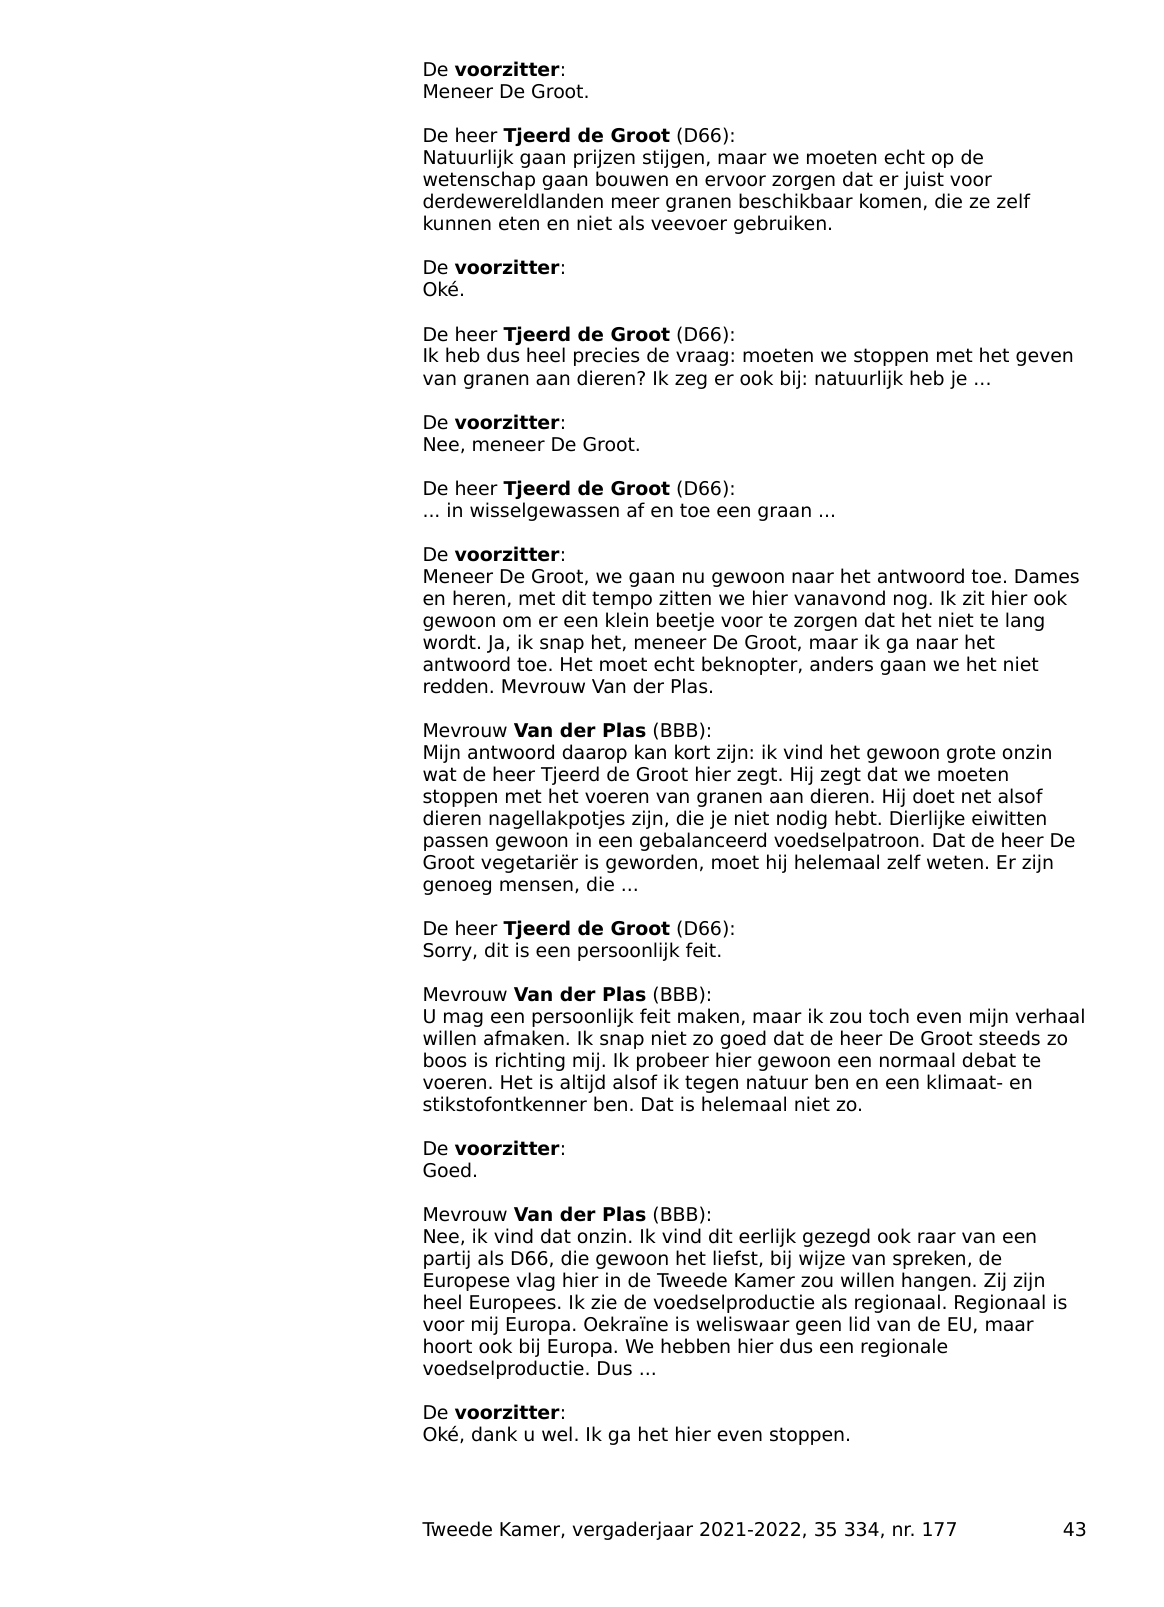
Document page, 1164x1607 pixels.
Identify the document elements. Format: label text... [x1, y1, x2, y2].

text Oké. [422, 279, 1087, 301]
text Goed. [422, 1160, 1087, 1182]
text De voorzitter: [422, 544, 1087, 566]
text U mag een persoonlijk feit maken, maar ik zou toch even mijn verhaal willen afmaken. Ik snap niet zo goed dat de heer De Groot steeds zo boos is richting mij. Ik probeer hier gewoon een normaal debat te voeren. Het is altijd alsof ik tegen natuur ben en een klimaat- en stikstofontkenner ben. Dat is helemaal niet zo. [422, 1006, 1087, 1116]
text Mevrouw Van der Plas (BBB): [422, 984, 1087, 1006]
text De voorzitter: [422, 59, 1087, 81]
text De voorzitter: [422, 412, 1087, 433]
text De voorzitter: [422, 1138, 1087, 1160]
text De heer Tjeerd de Groot (D66): [422, 478, 1087, 500]
text Nee, meneer De Groot. [422, 433, 1087, 456]
text De heer Tjeerd de Groot (D66): [422, 125, 1087, 147]
text Sorry, dit is een persoonlijk feit. [422, 940, 1087, 962]
text Ik heb dus heel precies de vraag: moeten we stoppen met het geven van granen aan dieren? Ik zeg er ook bij: natuurlijk heb je ... [422, 345, 1087, 389]
text De heer Tjeerd de Groot (D66): [422, 918, 1087, 940]
text Meneer De Groot. [422, 81, 1087, 103]
text De heer Tjeerd de Groot (D66): [422, 323, 1087, 345]
text De voorzitter: [422, 1402, 1087, 1424]
text Oké, dank u wel. Ik ga het hier even stoppen. [422, 1424, 1087, 1446]
text Mijn antwoord daarop kan kort zijn: ik vind het gewoon grote onzin wat de heer Tjeerd de Groot hier zegt. Hij zegt dat we moeten stoppen met het voeren van granen aan dieren. Hij doet net alsof dieren nagellakpotjes zijn, die je niet nodig hebt. Dierlijke eiwitten passen gewoon in een gebalanceerd voedselpatroon. Dat de heer De Groot vegetariër is geworden, moet hij helemaal zelf weten. Er zijn genoeg mensen, die ... [422, 742, 1087, 896]
text ... in wisselgewassen af en toe een graan ... [422, 500, 1087, 522]
text Natuurlijk gaan prijzen stijgen, maar we moeten echt op de wetenschap gaan bouwen en ervoor zorgen dat er juist voor derdewereldlanden meer granen beschikbaar komen, die ze zelf kunnen eten en niet als veevoer gebruiken. [422, 147, 1087, 235]
text Nee, ik vind dat onzin. Ik vind dit eerlijk gezegd ook raar van een partij als D66, die gewoon het liefst, bij wijze van spreken, de Europese vlag hier in de Tweede Kamer zou willen hangen. Zij zijn heel Europees. Ik zie de voedselproductie als regionaal. Regionaal is voor mij Europa. Oekraïne is weliswaar geen lid van de EU, maar hoort ook bij Europa. We hebben hier dus een regionale voedselproductie. Dus ... [422, 1226, 1087, 1380]
text Mevrouw Van der Plas (BBB): [422, 720, 1087, 742]
text Meneer De Groot, we gaan nu gewoon naar het antwoord toe. Dames en heren, met dit tempo zitten we hier vanavond nog. Ik zit hier ook gewoon om er een klein beetje voor te zorgen dat het niet te lang wordt. Ja, ik snap het, meneer De Groot, maar ik ga naar het antwoord toe. Het moet echt beknopter, anders gaan we het niet redden. Mevrouw Van der Plas. [422, 566, 1087, 698]
text De voorzitter: [422, 257, 1087, 279]
text Mevrouw Van der Plas (BBB): [422, 1204, 1087, 1226]
